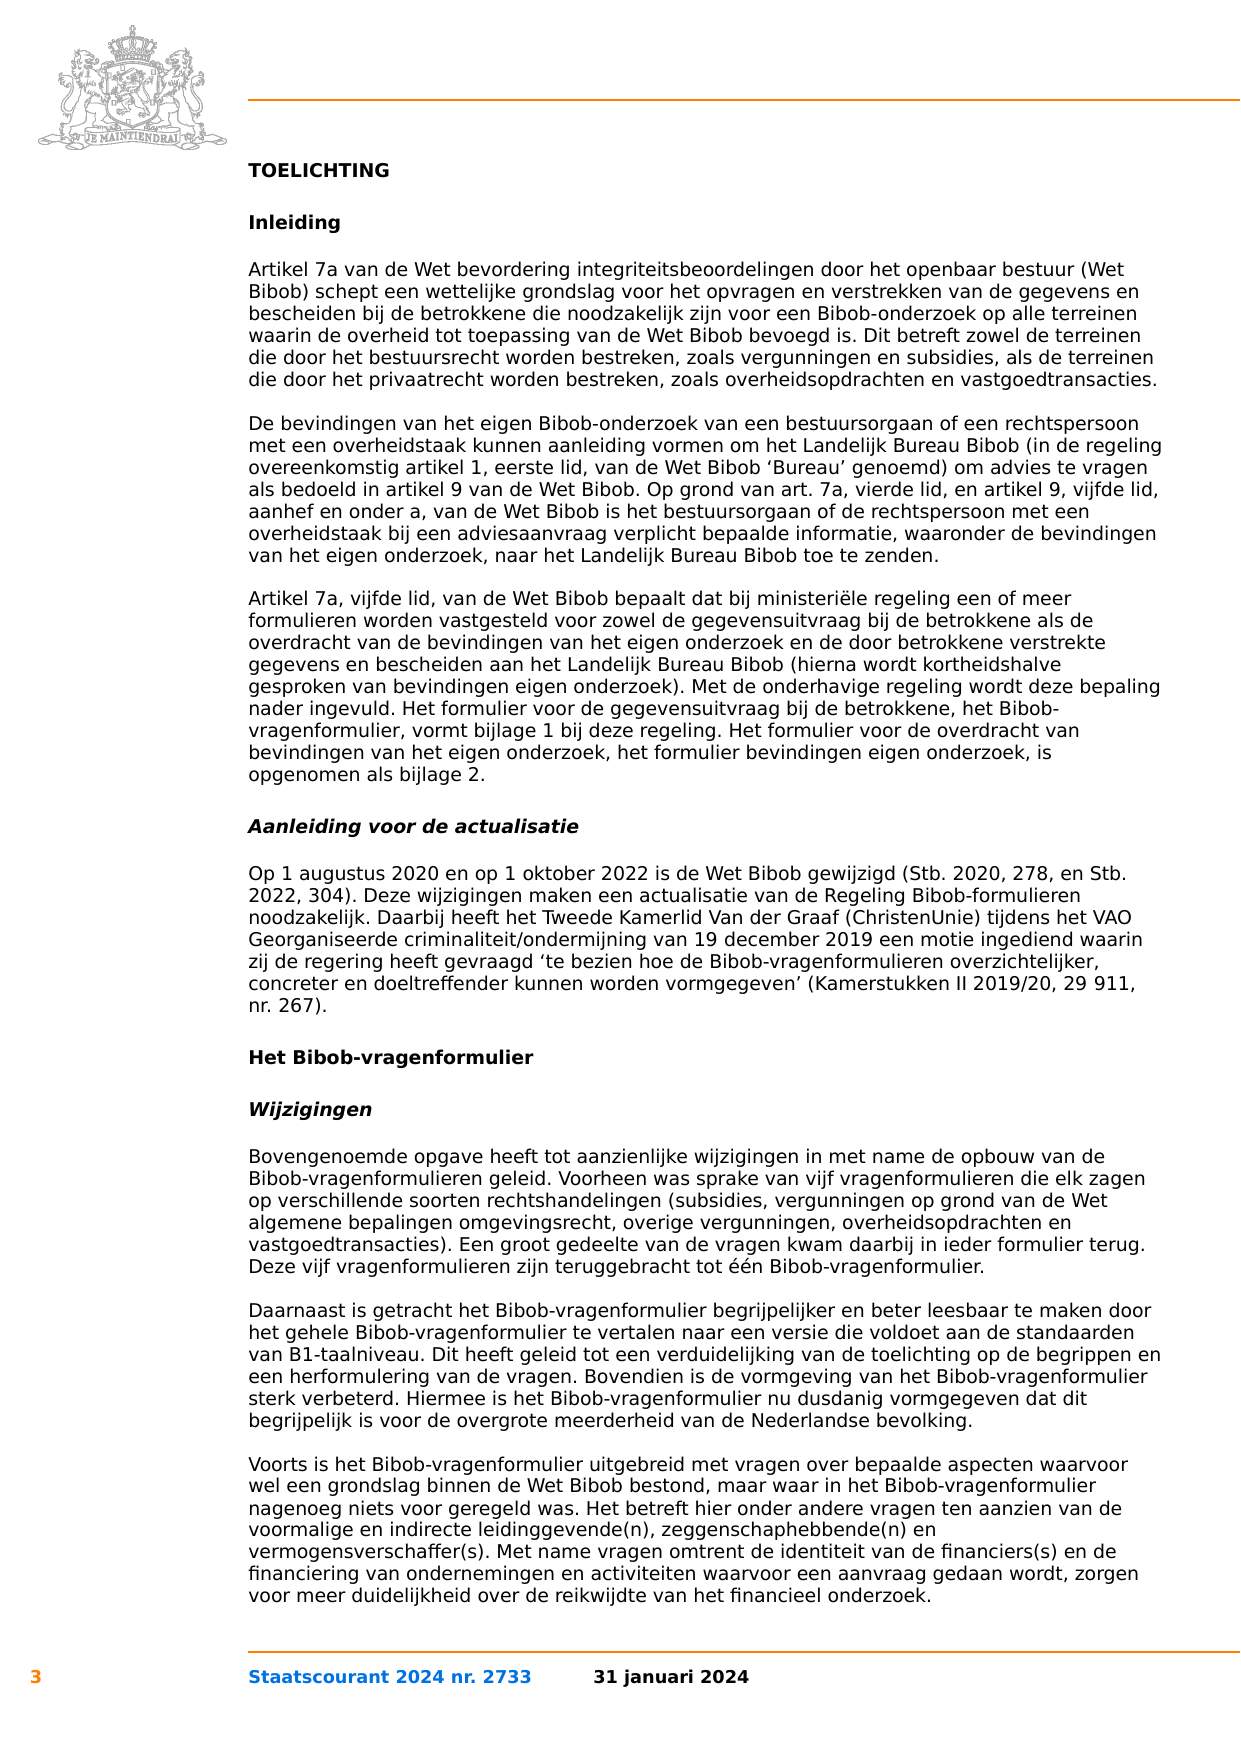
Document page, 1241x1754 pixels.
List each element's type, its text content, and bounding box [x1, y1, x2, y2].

subtitle TOELICHTING [248, 160, 1163, 182]
text Daarnaast is getracht het Bibob-vragenformulier begrijpelijker en beter leesbaar te maken door het gehele Bibob-vragenformulier te vertalen naar een versie die voldoet aan de standaarden van B1-taalniveau. Dit heeft geleid tot een verduidelijking van de toelichting op de begrippen en een herformulering van de vragen. Bovendien is de vormgeving van het Bibob-vragenformulier sterk verbeterd. Hiermee is het Bibob-vragenformulier nu dusdanig vormgegeven dat dit begrijpelijk is voor de overgrote meerderheid van de Nederlandse bevolking. [248, 1300, 1163, 1432]
picture [38, 25, 227, 150]
text De bevindingen van het eigen Bibob-onderzoek van een bestuursorgaan of een rechtspersoon met een overheidstaak kunnen aanleiding vormen om het Landelijk Bureau Bibob (in de regeling overeenkomstig artikel 1, eerste lid, van de Wet Bibob ‘Bureau’ genoemd) om advies te vragen als bedoeld in artikel 9 van de Wet Bibob. Op grond van art. 7a, vierde lid, en artikel 9, vijfde lid, aanhef en onder a, van de Wet Bibob is het bestuursorgaan of de rechtspersoon met een overheidstaak bij een adviesaanvraag verplicht bepaalde informatie, waaronder de bevindingen van het eigen onderzoek, naar het Landelijk Bureau Bibob toe te zenden. [248, 413, 1163, 566]
text Artikel 7a, vijfde lid, van de Wet Bibob bepaalt dat bij ministeriële regeling een of meer formulieren worden vastgesteld voor zowel de gegevensuitvraag bij de betrokkene als de overdracht van de bevindingen van het eigen onderzoek en de door betrokkene verstrekte gegevens en bescheiden aan het Landelijk Bureau Bibob (hierna wordt kortheidshalve gesproken van bevindingen eigen onderzoek). Met de onderhavige regeling wordt deze bepaling nader ingevuld. Het formulier voor de gegevensuitvraag bij de betrokkene, het Bibob-vragenformulier, vormt bijlage 1 bij deze regeling. Het formulier voor de overdracht van bevindingen van het eigen onderzoek, het formulier bevindingen eigen onderzoek, is opgenomen als bijlage 2. [248, 588, 1163, 786]
subtitle Wijzigingen [248, 1099, 1163, 1121]
subtitle Aanleiding voor de actualisatie [248, 816, 1163, 838]
subtitle Het Bibob-vragenformulier [248, 1047, 1163, 1069]
text Op 1 augustus 2020 en op 1 oktober 2022 is de Wet Bibob gewijzigd (Stb. 2020, 278, en Stb. 2022, 304). Deze wijzigingen maken een actualisatie van de Regeling Bibob-formulieren noodzakelijk. Daarbij heeft het Tweede Kamerlid Van der Graaf (ChristenUnie) tijdens het VAO Georganiseerde criminaliteit/ondermijning van 19 december 2019 een motie ingediend waarin zij de regering heeft gevraagd ‘te bezien hoe de Bibob-vragenformulieren overzichtelijker, concreter en doeltreffender kunnen worden vormgegeven’ (Kamerstukken II 2019/20, 29 911, nr. 267). [248, 863, 1163, 1017]
text Artikel 7a van de Wet bevordering integriteitsbeoordelingen door het openbaar bestuur (Wet Bibob) schept een wettelijke grondslag voor het opvragen en verstrekken van de gegevens en bescheiden bij de betrokkene die noodzakelijk zijn voor een Bibob-onderzoek op alle terreinen waarin de overheid tot toepassing van de Wet Bibob bevoegd is. Dit betreft zowel de terreinen die door het bestuursrecht worden bestreken, zoals vergunningen en subsidies, als de terreinen die door het privaatrecht worden bestreken, zoals overheidsopdrachten en vastgoedtransacties. [248, 259, 1163, 391]
subtitle Inleiding [248, 212, 1163, 234]
text Voorts is het Bibob-vragenformulier uitgebreid met vragen over bepaalde aspecten waarvoor wel een grondslag binnen de Wet Bibob bestond, maar waar in het Bibob-vragenformulier nagenoeg niets voor geregeld was. Het betreft hier onder andere vragen ten aanzien van de voormalige en indirecte leidinggevende(n), zeggenschaphebbende(n) en vermogensverschaffer(s). Met name vragen omtrent de identiteit van de financiers(s) en de financiering van ondernemingen en activiteiten waarvoor een aanvraag gedaan wordt, zorgen voor meer duidelijkheid over de reikwijdte van het financieel onderzoek. [248, 1453, 1163, 1607]
text Bovengenoemde opgave heeft tot aanzienlijke wijzigingen in met name de opbouw van de Bibob-vragenformulieren geleid. Voorheen was sprake van vijf vragenformulieren die elk zagen op verschillende soorten rechtshandelingen (subsidies, vergunningen op grond van de Wet algemene bepalingen omgevingsrecht, overige vergunningen, overheidsopdrachten en vastgoedtransacties). Een groot gedeelte van de vragen kwam daarbij in ieder formulier terug. Deze vijf vragenformulieren zijn teruggebracht tot één Bibob-vragenformulier. [248, 1146, 1163, 1278]
